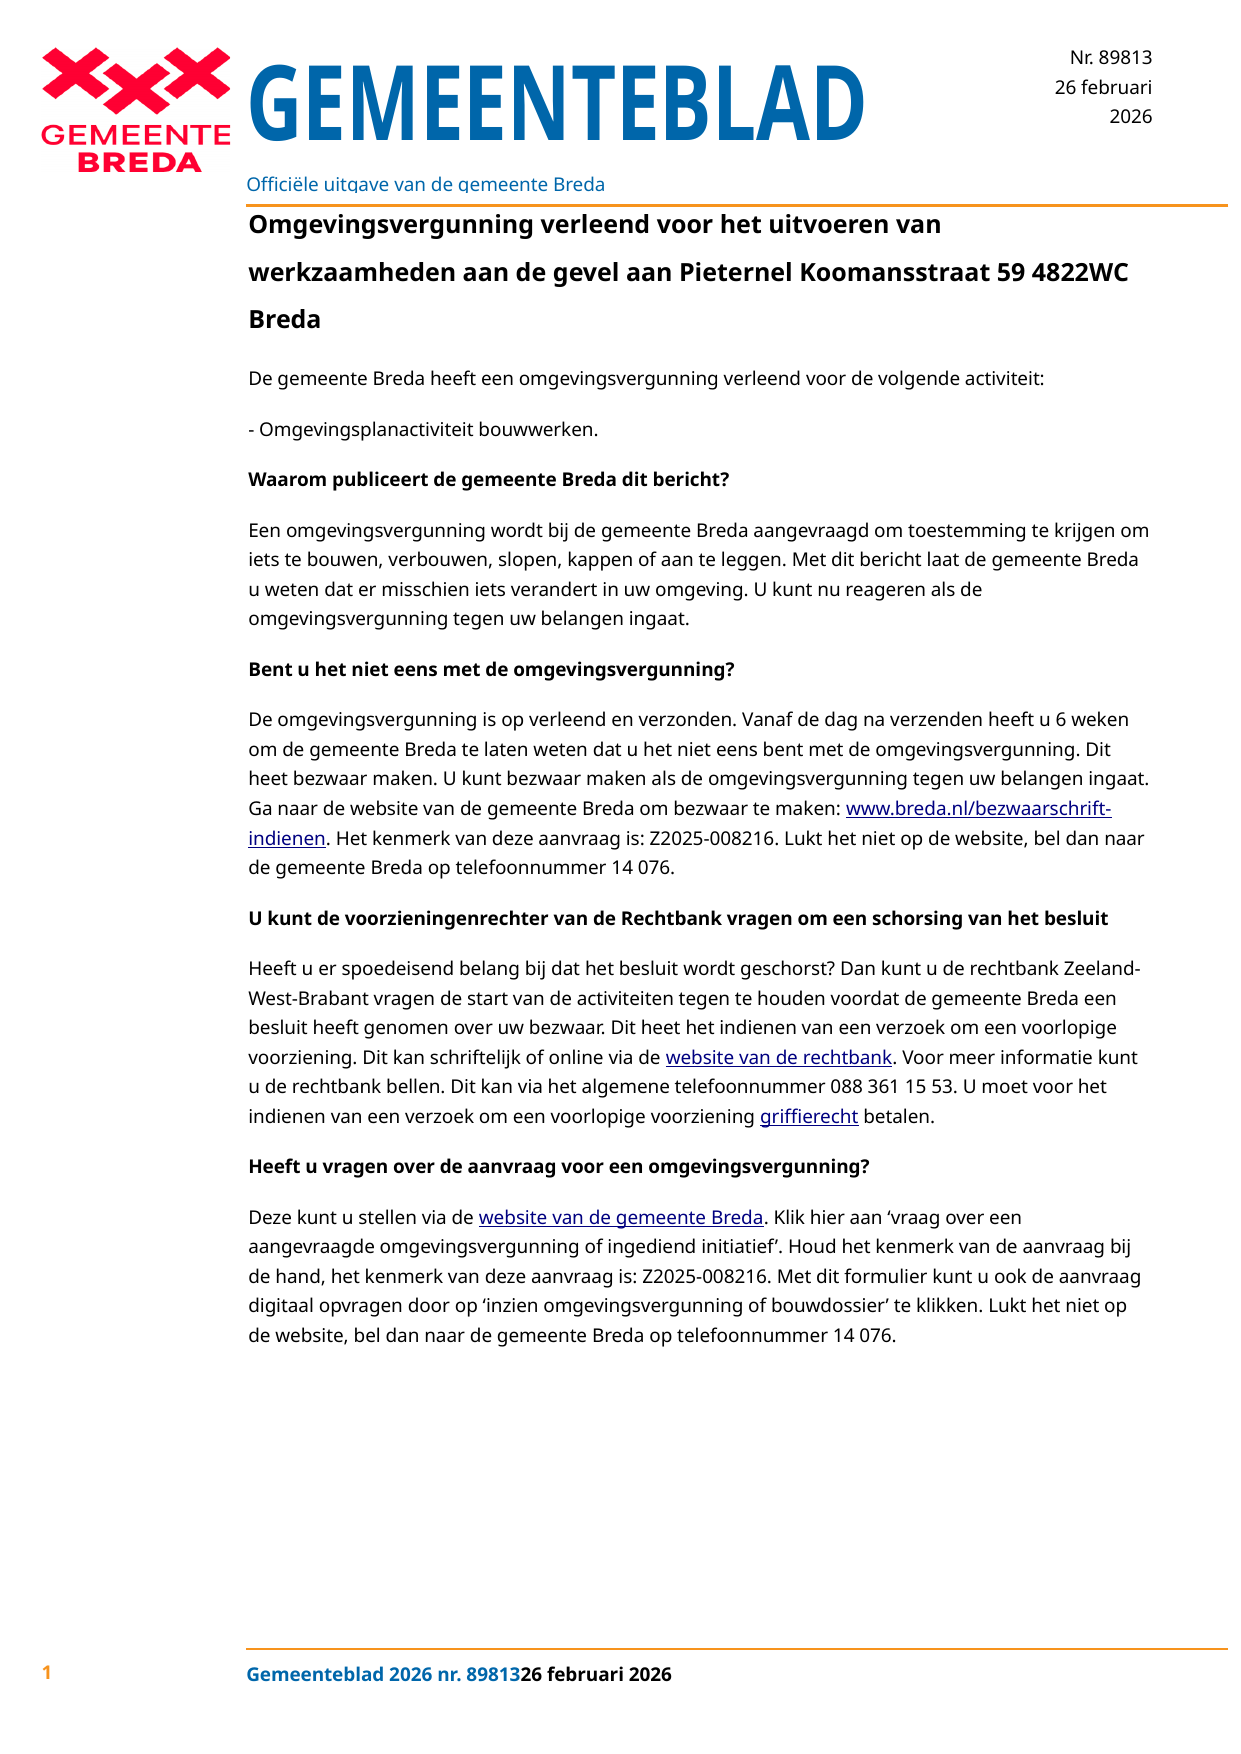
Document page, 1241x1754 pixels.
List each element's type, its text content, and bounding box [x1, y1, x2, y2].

text Omgevingsvergunning verleend voor het uitvoeren van werkzaamheden aan de gevel aan Pieternel Koomansstraat 59 4822WC Breda [248, 207, 1152, 336]
text Een omgevingsvergunning wordt bij de gemeente Breda aangevraagd om toestemming te krijgen om iets te bouwen, verbouwen, slopen, kappen of aan te leggen. Met dit bericht laat de gemeente Breda u weten dat er misschien iets verandert in uw omgeving. U kunt nu reageren als de omgevingsvergunning tegen uw belangen ingaat. [248, 517, 1152, 631]
text Deze kunt u stellen via de website van de gemeente Breda. Klik hier aan ‘vraag over een aangevraagde omgevingsvergunning of ingediend initiatief’. Houd het kenmerk van de aanvraag bij de hand, het kenmerk van deze aanvraag is: Z2025-008216. Met dit formulier kunt u ook de aanvraag digitaal opvragen door op ‘inzien omgevingsvergunning of bouwdossier’ te klikken. Lukt het niet op de website, bel dan naar de gemeente Breda op telefoonnummer 14 076. [248, 1204, 1152, 1348]
text Bent u het niet eens met de omgevingsvergunning? [248, 656, 1152, 682]
text Waarom publiceert de gemeente Breda dit bericht? [248, 466, 1152, 492]
text Heeft u er spoedeisend belang bij dat het besluit wordt geschorst? Dan kunt u de rechtbank Zeeland-West-Brabant vragen de start van de activiteiten tegen te houden voordat de gemeente Breda een besluit heeft genomen over uw bezwaar. Dit heet het indienen van een verzoek om een voorlopige voorziening. Dit kan schriftelijk of online via de website van de rechtbank. Voor meer informatie kunt u de rechtbank bellen. Dit kan via het algemene telefoonnummer 088 361 15 53. U moet voor het indienen van een verzoek om een voorlopige voorziening griffierecht betalen. [248, 955, 1152, 1129]
picture [41, 47, 231, 172]
text Heeft u vragen over de aanvraag voor een omgevingsvergunning? [248, 1153, 1152, 1179]
text De gemeente Breda heeft een omgevingsvergunning verleend voor de volgende activiteit: [248, 366, 1152, 391]
text - Omgevingsplanactiviteit bouwwerken. [248, 416, 1152, 442]
text De omgevingsvergunning is op verleend en verzonden. Vanaf de dag na verzenden heeft u 6 weken om de gemeente Breda te laten weten dat u het niet eens bent met de omgevingsvergunning. Dit heet bezwaar maken. U kunt bezwaar maken als de omgevingsvergunning tegen uw belangen ingaat. Ga naar de website van de gemeente Breda om bezwaar te maken: www.breda.nl/bezwaarschrift-indienen. Het kenmerk van deze aanvraag is: Z2025-008216. Lukt het niet op de website, bel dan naar de gemeente Breda op telefoonnummer 14 076. [248, 706, 1152, 880]
text U kunt de voorzieningenrechter van de Rechtbank vragen om een schorsing van het besluit [248, 905, 1152, 930]
